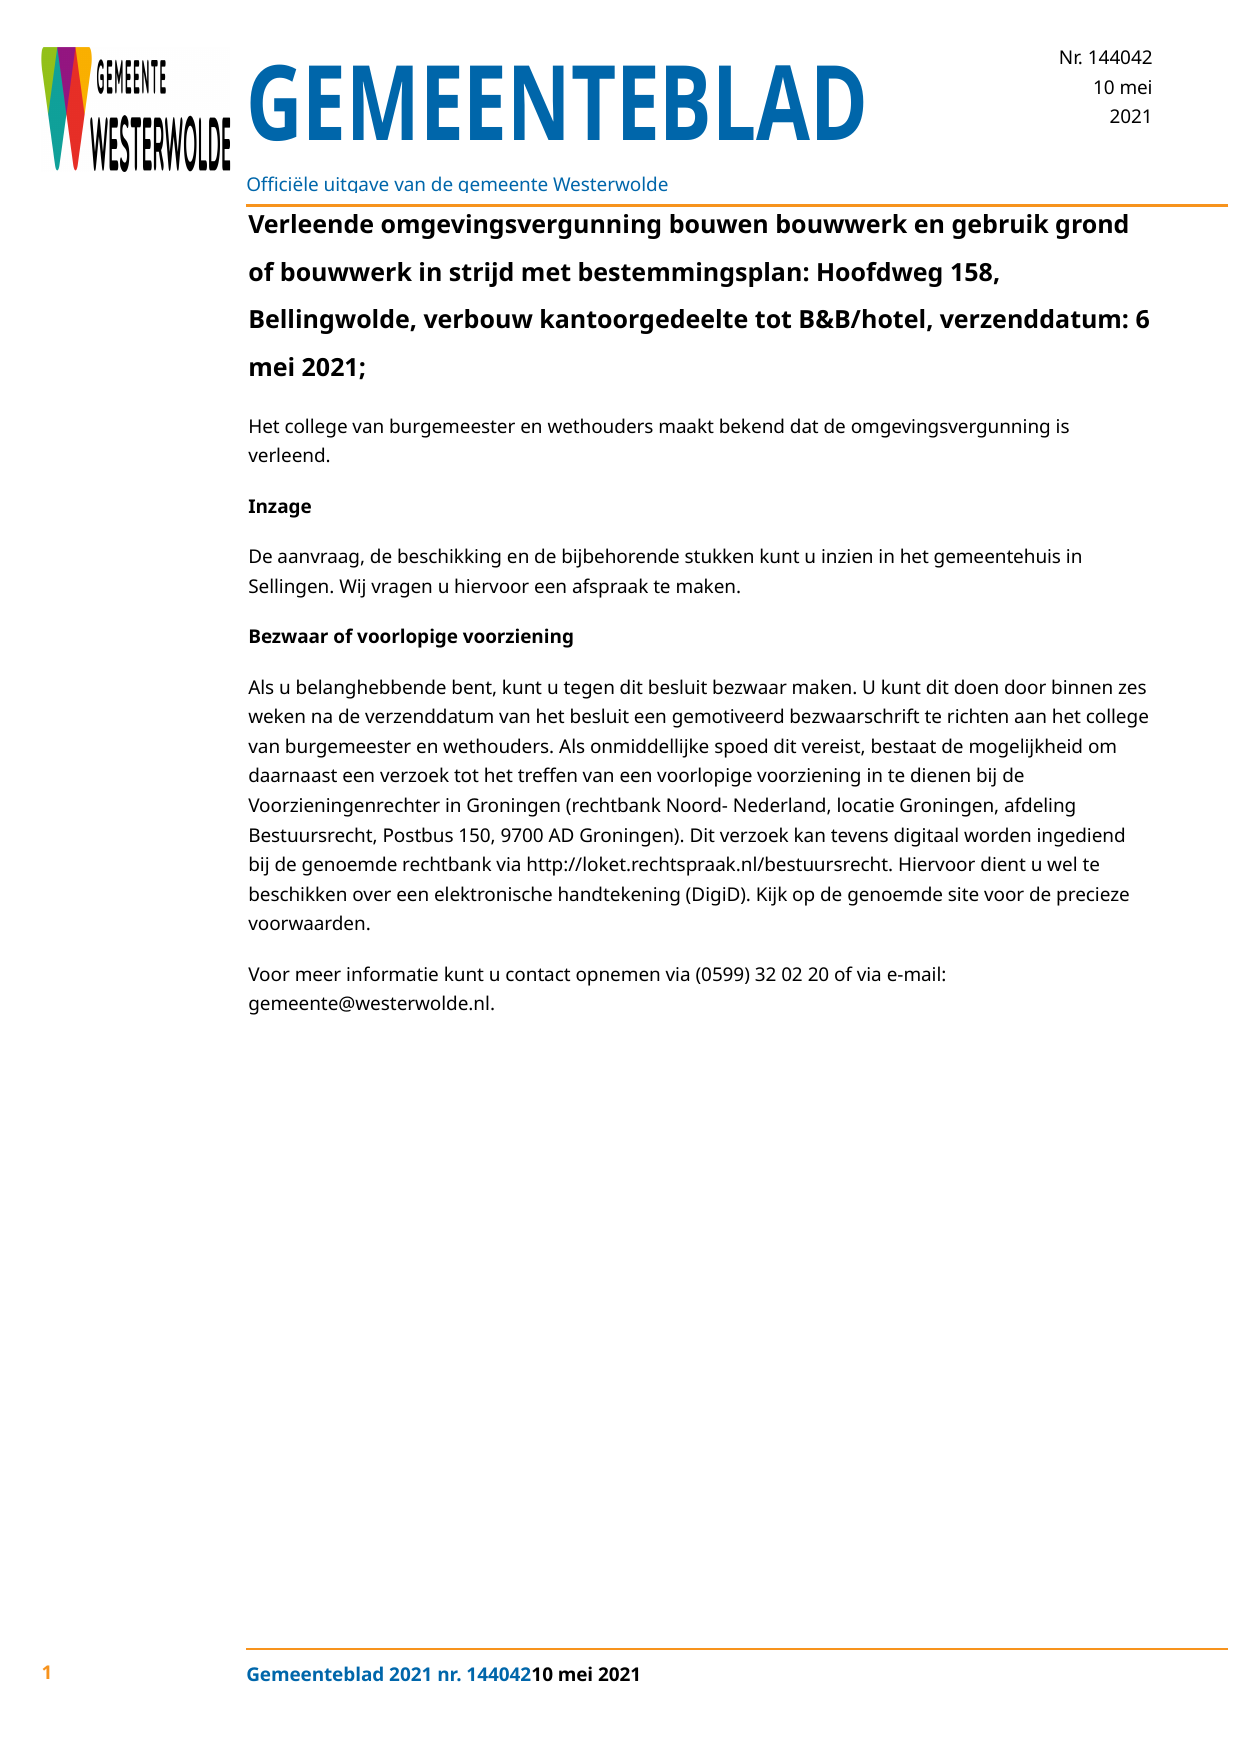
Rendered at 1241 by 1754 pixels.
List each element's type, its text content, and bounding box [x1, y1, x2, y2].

text Voor meer informatie kunt u contact opnemen via (0599) 32 02 20 of via e-mail: gemeente@westerwolde.nl. [248, 961, 1152, 1016]
text Verleende omgevingsvergunning bouwen bouwwerk en gebruik grond of bouwwerk in strijd met bestemmingsplan: Hoofdweg 158, Bellingwolde, verbouw kantoorgedeelte tot B&B/hotel, verzenddatum: 6 mei 2021; [248, 207, 1152, 384]
text Het college van burgemeester en wethouders maakt bekend dat de omgevingsvergunning is verleend. [248, 413, 1152, 468]
text Bezwaar of voorlopige voorziening [248, 623, 1152, 649]
text Als u belanghebbende bent, kunt u tegen dit besluit bezwaar maken. U kunt dit doen door binnen zes weken na de verzenddatum van het besluit een gemotiveerd bezwaarschrift te richten aan het college van burgemeester en wethouders. Als onmiddellijke spoed dit vereist, bestaat de mogelijkheid om daarnaast een verzoek tot het treffen van een voorlopige voorziening in te dienen bij de Voorzieningenrechter in Groningen (rechtbank Noord- Nederland, locatie Groningen, afdeling Bestuursrecht, Postbus 150, 9700 AD Groningen). Dit verzoek kan tevens digitaal worden ingediend bij de genoemde rechtbank via http://loket.rechtspraak.nl/bestuursrecht. Hiervoor dient u wel te beschikken over een elektronische handtekening (DigiD). Kijk op de genoemde site voor de precieze voorwaarden. [248, 674, 1152, 936]
text Inzage [248, 493, 1152, 519]
picture [41, 47, 231, 172]
text De aanvraag, de beschikking en de bijbehorende stukken kunt u inzien in het gemeentehuis in Sellingen. Wij vragen u hiervoor een afspraak te maken. [248, 543, 1152, 599]
